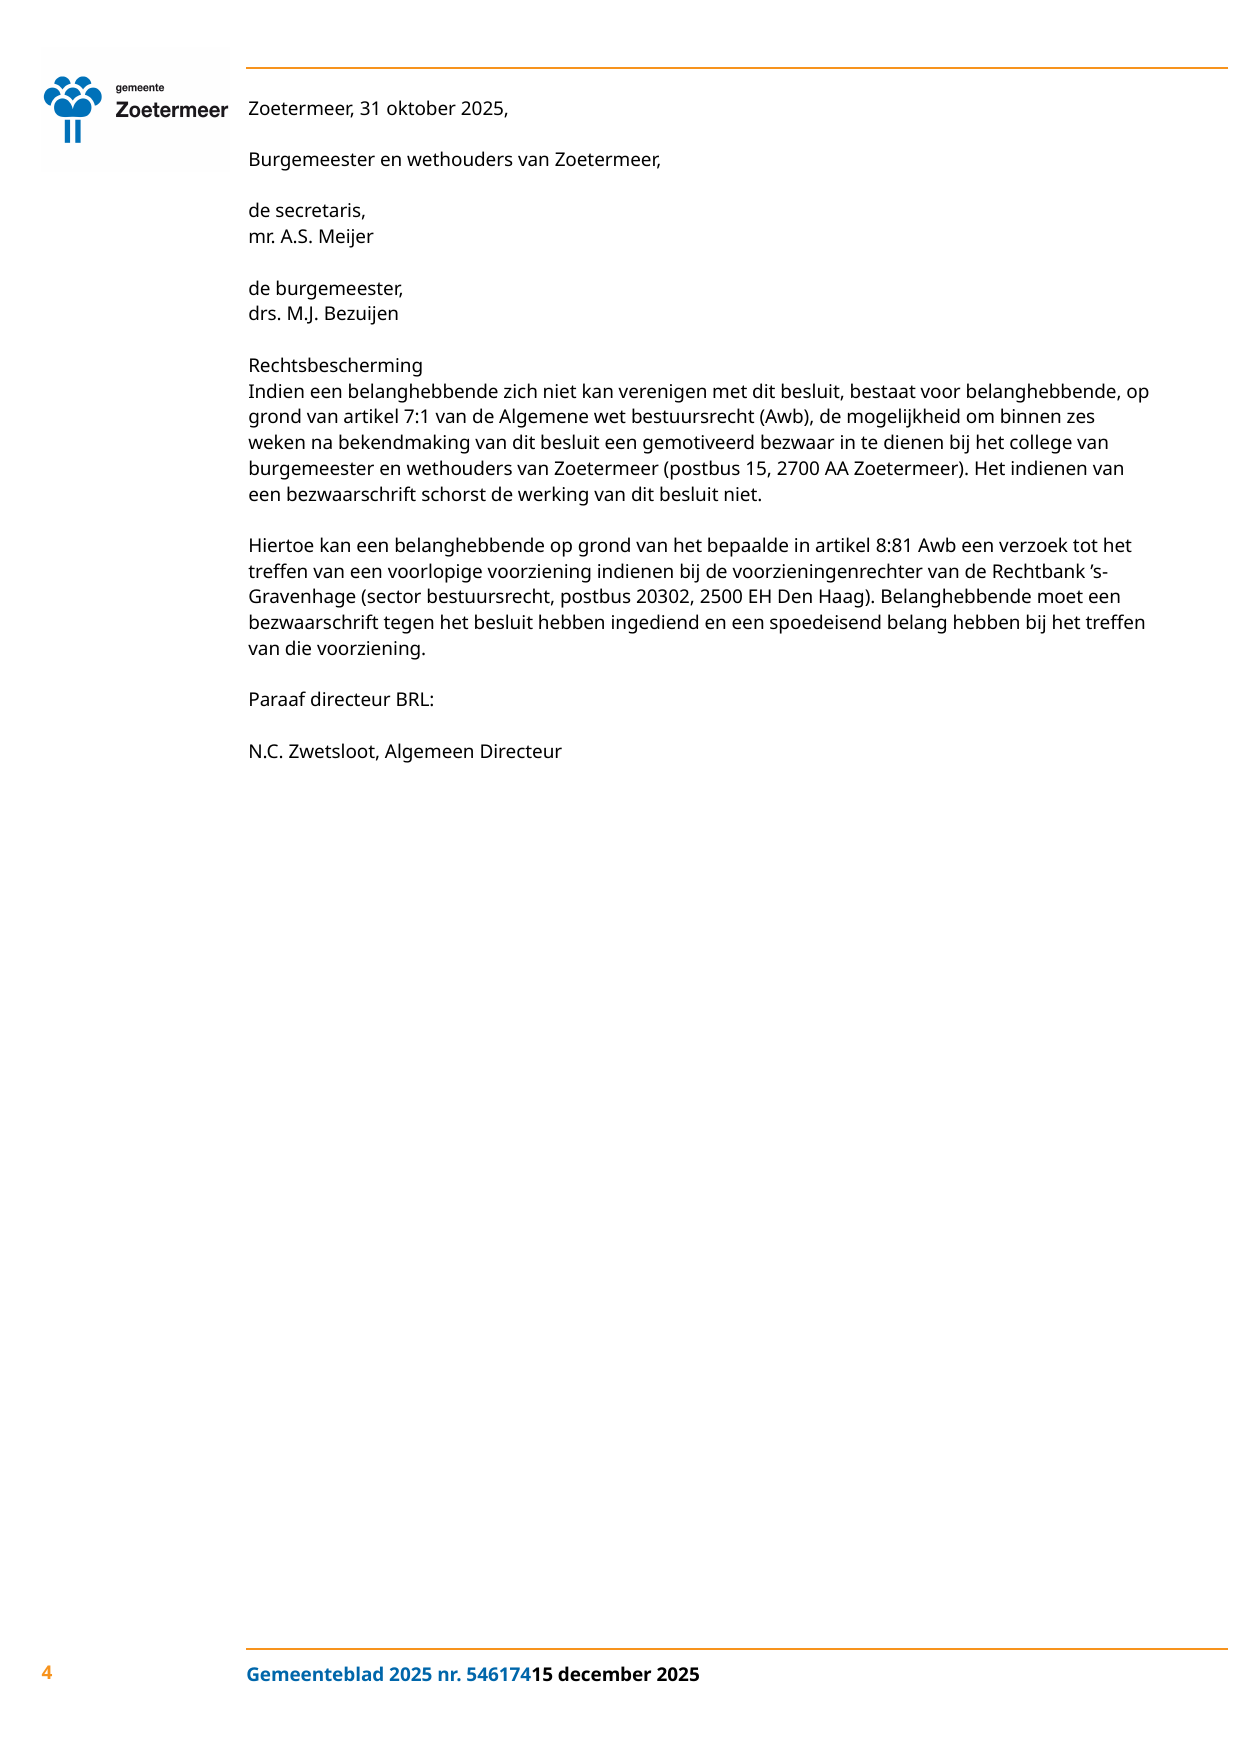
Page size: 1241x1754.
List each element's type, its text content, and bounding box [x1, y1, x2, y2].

text Paraaf directeur BRL: [248, 687, 1152, 712]
text drs. M.J. Bezuijen [248, 301, 1152, 326]
text Zoetermeer, 31 oktober 2025, [248, 95, 1152, 121]
picture [41, 47, 231, 172]
text de secretaris, [248, 198, 1152, 223]
text Hiertoe kan een belanghebbende op grond van het bepaalde in artikel 8:81 Awb een verzoek tot het treffen van een voorlopige voorziening indienen bij de voorzieningenrechter van de Rechtbank ’s-Gravenhage (sector bestuursrecht, postbus 20302, 2500 EH Den Haag). Belanghebbende moet een bezwaarschrift tegen het besluit hebben ingediend en een spoedeisend belang hebben bij het treffen van die voorziening. [248, 532, 1152, 661]
text Rechtsbescherming [248, 352, 1152, 378]
text N.C. Zwetsloot, Algemeen Directeur [248, 738, 1152, 764]
text mr. A.S. Meijer [248, 223, 1152, 249]
text Indien een belanghebbende zich niet kan verenigen met dit besluit, bestaat voor belanghebbende, op grond van artikel 7:1 van de Algemene wet bestuursrecht (Awb), de mogelijkheid om binnen zes weken na bekendmaking van dit besluit een gemotiveerd bezwaar in te dienen bij het college van burgemeester en wethouders van Zoetermeer (postbus 15, 2700 AA Zoetermeer). Het indienen van een bezwaarschrift schorst de werking van dit besluit niet. [248, 378, 1152, 506]
text de burgemeester, [248, 275, 1152, 301]
text Burgemeester en wethouders van Zoetermeer, [248, 146, 1152, 172]
